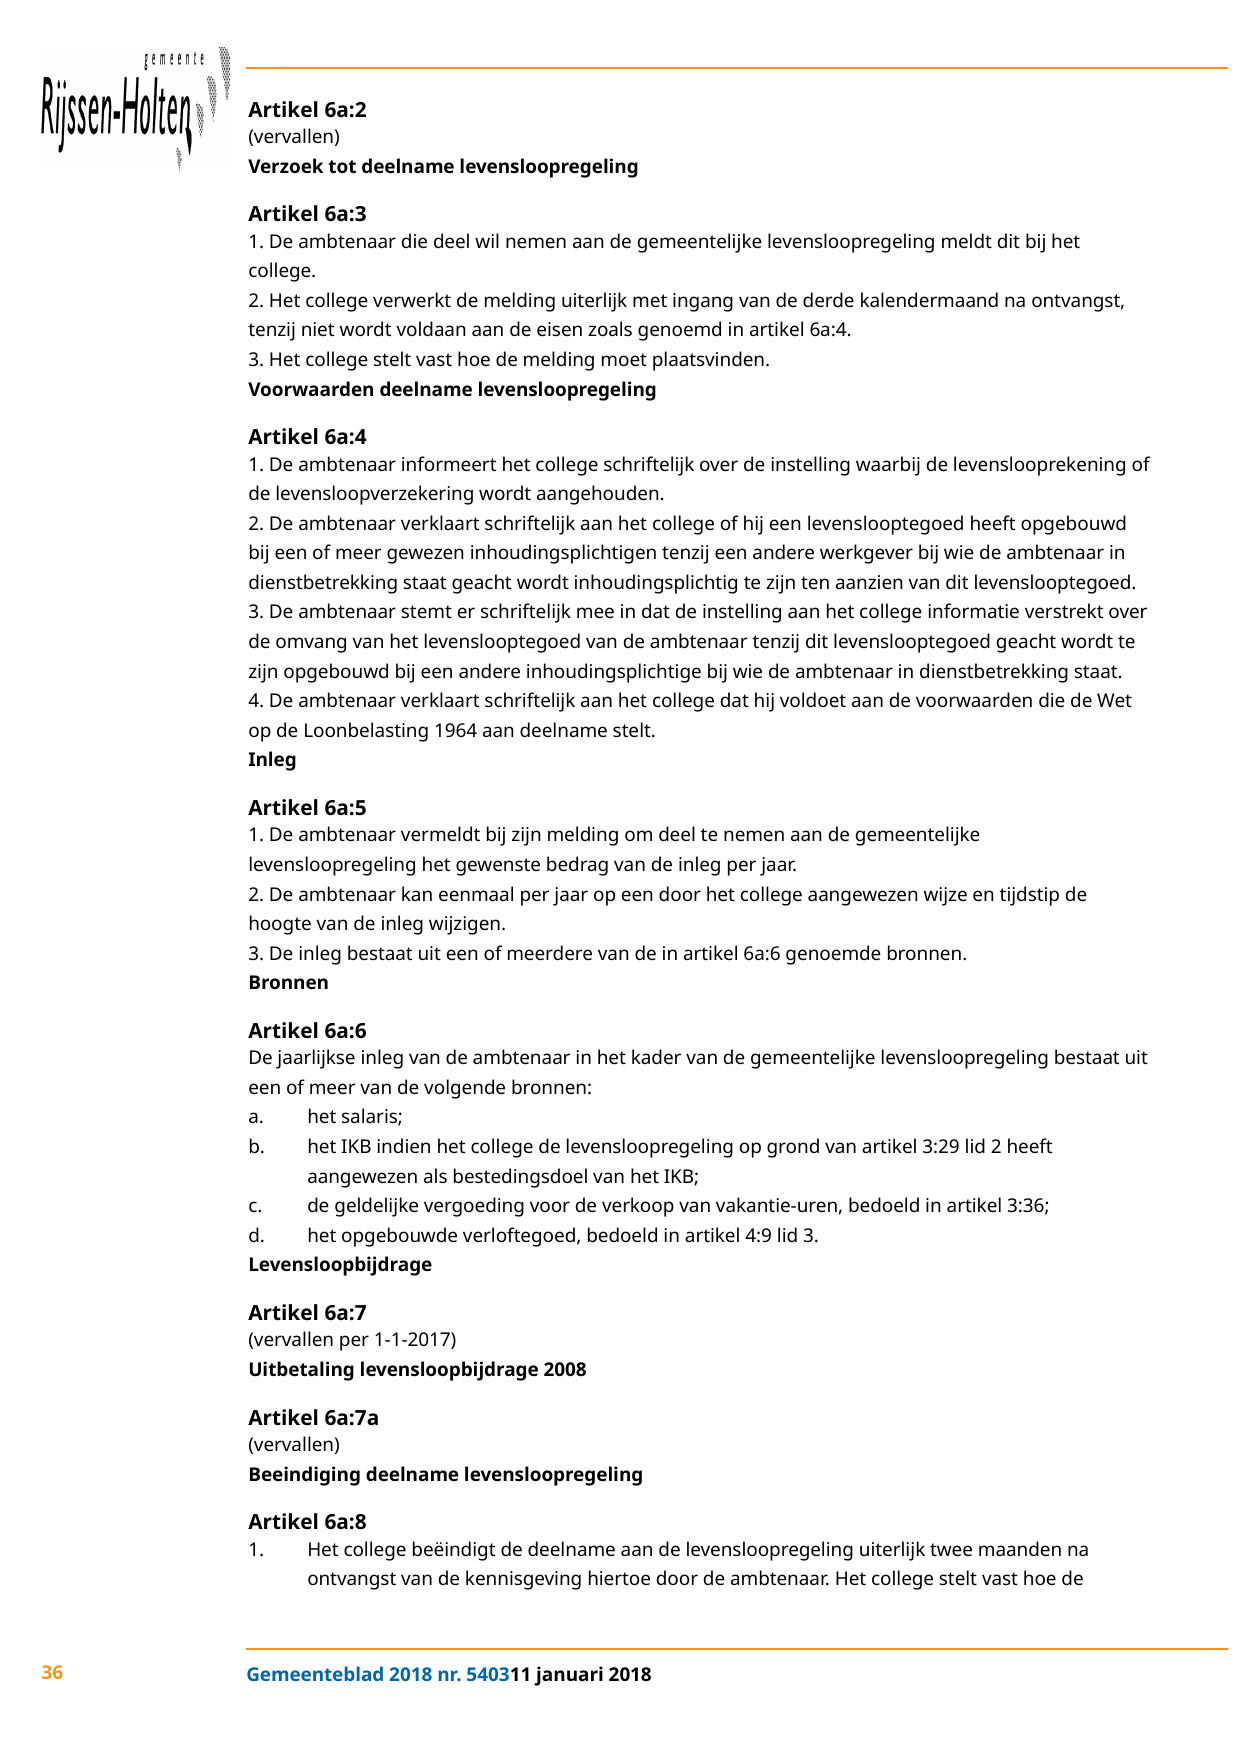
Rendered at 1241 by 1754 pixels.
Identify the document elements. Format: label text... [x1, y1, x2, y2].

text Beeindiging deelname levensloopregeling [248, 1461, 1152, 1486]
text Voorwaarden deelname levensloopregeling [248, 376, 1152, 401]
text Artikel 6a:8 [248, 1507, 1152, 1536]
text (vervallen per 1-1-2017) [248, 1327, 1152, 1352]
text 1. De ambtenaar die deel wil nemen aan de gemeentelijke levensloopregeling meldt dit bij het college. [248, 228, 1152, 283]
text Artikel 6a:2 [248, 95, 1152, 123]
text Artikel 6a:6 [248, 1016, 1152, 1044]
text Artikel 6a:5 [248, 793, 1152, 822]
text Levensloopbijdrage [248, 1252, 1152, 1277]
text Artikel 6a:4 [248, 422, 1152, 451]
text Inleg [248, 747, 1152, 772]
list het IKB indien het college de levensloopregeling op grond van artikel 3:29 lid 2 heeft aangewezen als bestedingsdoel van het IKB; [248, 1133, 1152, 1188]
text 3. De ambtenaar stemt er schriftelijk mee in dat de instelling aan het college informatie verstrekt over de omvang van het levenslooptegoed van de ambtenaar tenzij dit levenslooptegoed geacht wordt te zijn opgebouwd bij een andere inhoudingsplichtige bij wie de ambtenaar in dienstbetrekking staat. [248, 599, 1152, 683]
list het opgebouwde verloftegoed, bedoeld in artikel 4:9 lid 3. [248, 1222, 1152, 1248]
text Uitbetaling levensloopbijdrage 2008 [248, 1356, 1152, 1382]
text 2. De ambtenaar kan eenmaal per jaar op een door het college aangewezen wijze en tijdstip de hoogte van de inleg wijzigen. [248, 881, 1152, 936]
list het salaris; [248, 1104, 1152, 1129]
text Artikel 6a:3 [248, 199, 1152, 228]
text Artikel 6a:7 [248, 1298, 1152, 1327]
text 2. De ambtenaar verklaart schriftelijk aan het college of hij een levenslooptegoed heeft opgebouwd bij een of meer gewezen inhoudingsplichtigen tenzij een andere werkgever bij wie de ambtenaar in dienstbetrekking staat geacht wordt inhoudingsplichtig te zijn ten aanzien van dit levenslooptegoed. [248, 510, 1152, 595]
text 3. Het college stelt vast hoe de melding moet plaatsvinden. [248, 346, 1152, 372]
text Verzoek tot deelname levensloopregeling [248, 153, 1152, 178]
text 1. De ambtenaar informeert het college schriftelijk over de instelling waarbij de levenslooprekening of de levensloopverzekering wordt aangehouden. [248, 451, 1152, 506]
picture [41, 47, 231, 172]
text Artikel 6a:7a [248, 1403, 1152, 1431]
text 2. Het college verwerkt de melding uiterlijk met ingang van de derde kalendermaand na ontvangst, tenzij niet wordt voldaan aan de eisen zoals genoemd in artikel 6a:4. [248, 287, 1152, 342]
text (vervallen) [248, 1431, 1152, 1457]
text 3. De inleg bestaat uit een of meerdere van de in artikel 6a:6 genoemde bronnen. [248, 940, 1152, 966]
text Bronnen [248, 969, 1152, 995]
list de geldelijke vergoeding voor de verkoop van vakantie-uren, bedoeld in artikel 3:36; [248, 1192, 1152, 1218]
text De jaarlijkse inleg van de ambtenaar in het kader van de gemeentelijke levensloopregeling bestaat uit een of meer van de volgende bronnen: [248, 1044, 1152, 1100]
text 1. De ambtenaar vermeldt bij zijn melding om deel te nemen aan de gemeentelijke levensloopregeling het gewenste bedrag van de inleg per jaar. [248, 822, 1152, 877]
text 4. De ambtenaar verklaart schriftelijk aan het college dat hij voldoet aan de voorwaarden die de Wet op de Loonbelasting 1964 aan deelname stelt. [248, 687, 1152, 743]
list Het college beëindigt de deelname aan de levensloopregeling uiterlijk twee maanden na ontvangst van de kennisgeving hiertoe door de ambtenaar. Het college stelt vast hoe de [248, 1536, 1152, 1591]
text (vervallen) [248, 123, 1152, 149]
